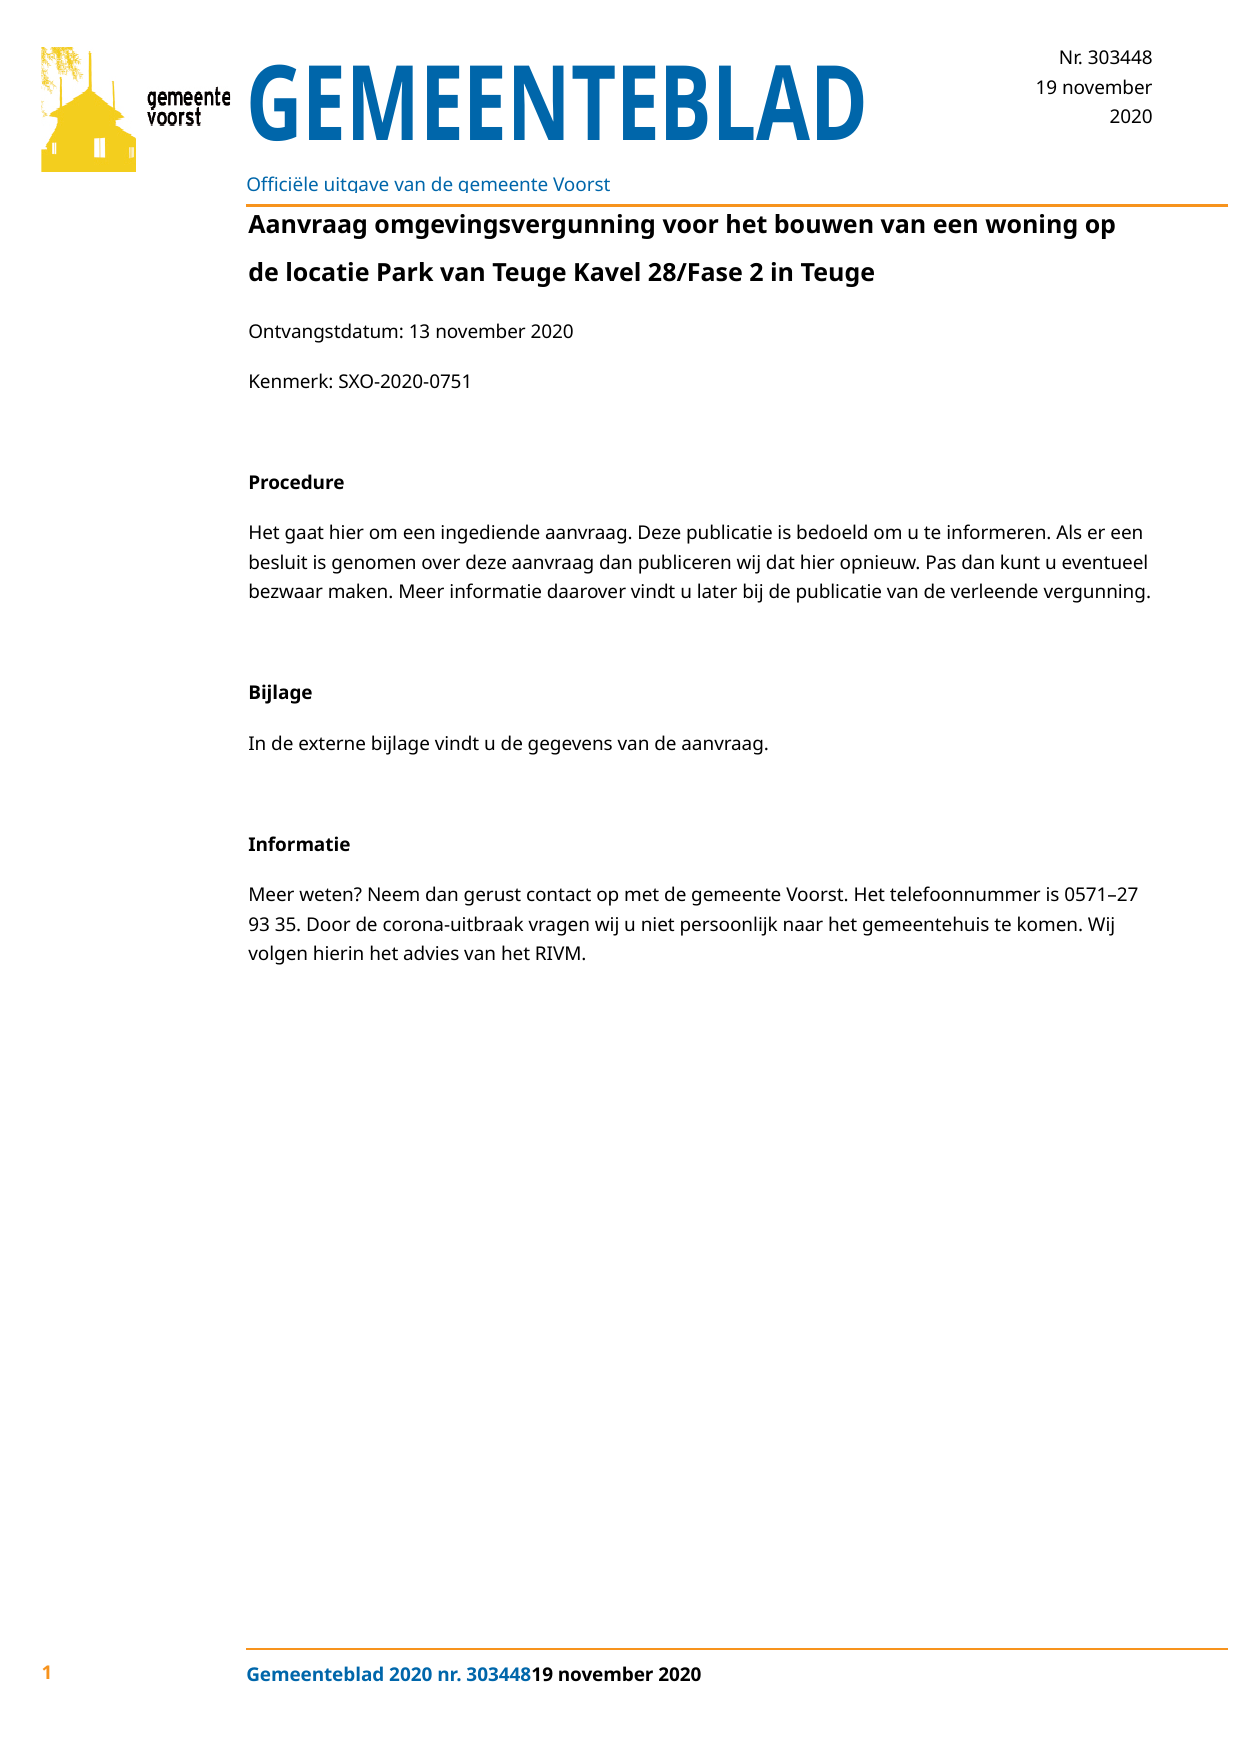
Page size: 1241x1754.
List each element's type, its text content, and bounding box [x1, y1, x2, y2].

text Kenmerk: SXO-2020-0751 [248, 368, 1152, 394]
text Ontvangstdatum: 13 november 2020 [248, 318, 1152, 344]
text Informatie [248, 831, 1152, 857]
text Meer weten? Neem dan gerust contact op met de gemeente Voorst. Het telefoonnummer is 0571–27 93 35. Door de corona-uitbraak vragen wij u niet persoonlijk naar het gemeentehuis te komen. Wij volgen hierin het advies van het RIVM. [248, 881, 1152, 966]
text Het gaat hier om een ingediende aanvraag. Deze publicatie is bedoeld om u te informeren. Als er een besluit is genomen over deze aanvraag dan publiceren wij dat hier opnieuw. Pas dan kunt u eventueel bezwaar maken. Meer informatie daarover vindt u later bij de publicatie van de verleende vergunning. [248, 519, 1152, 604]
text Bijlage [248, 679, 1152, 705]
text Aanvraag omgevingsvergunning voor het bouwen van een woning op de locatie Park van Teuge Kavel 28/Fase 2 in Teuge [248, 207, 1152, 288]
picture [41, 47, 231, 172]
text Procedure [248, 469, 1152, 495]
text In de externe bijlage vindt u de gegevens van de aanvraag. [248, 730, 1152, 756]
